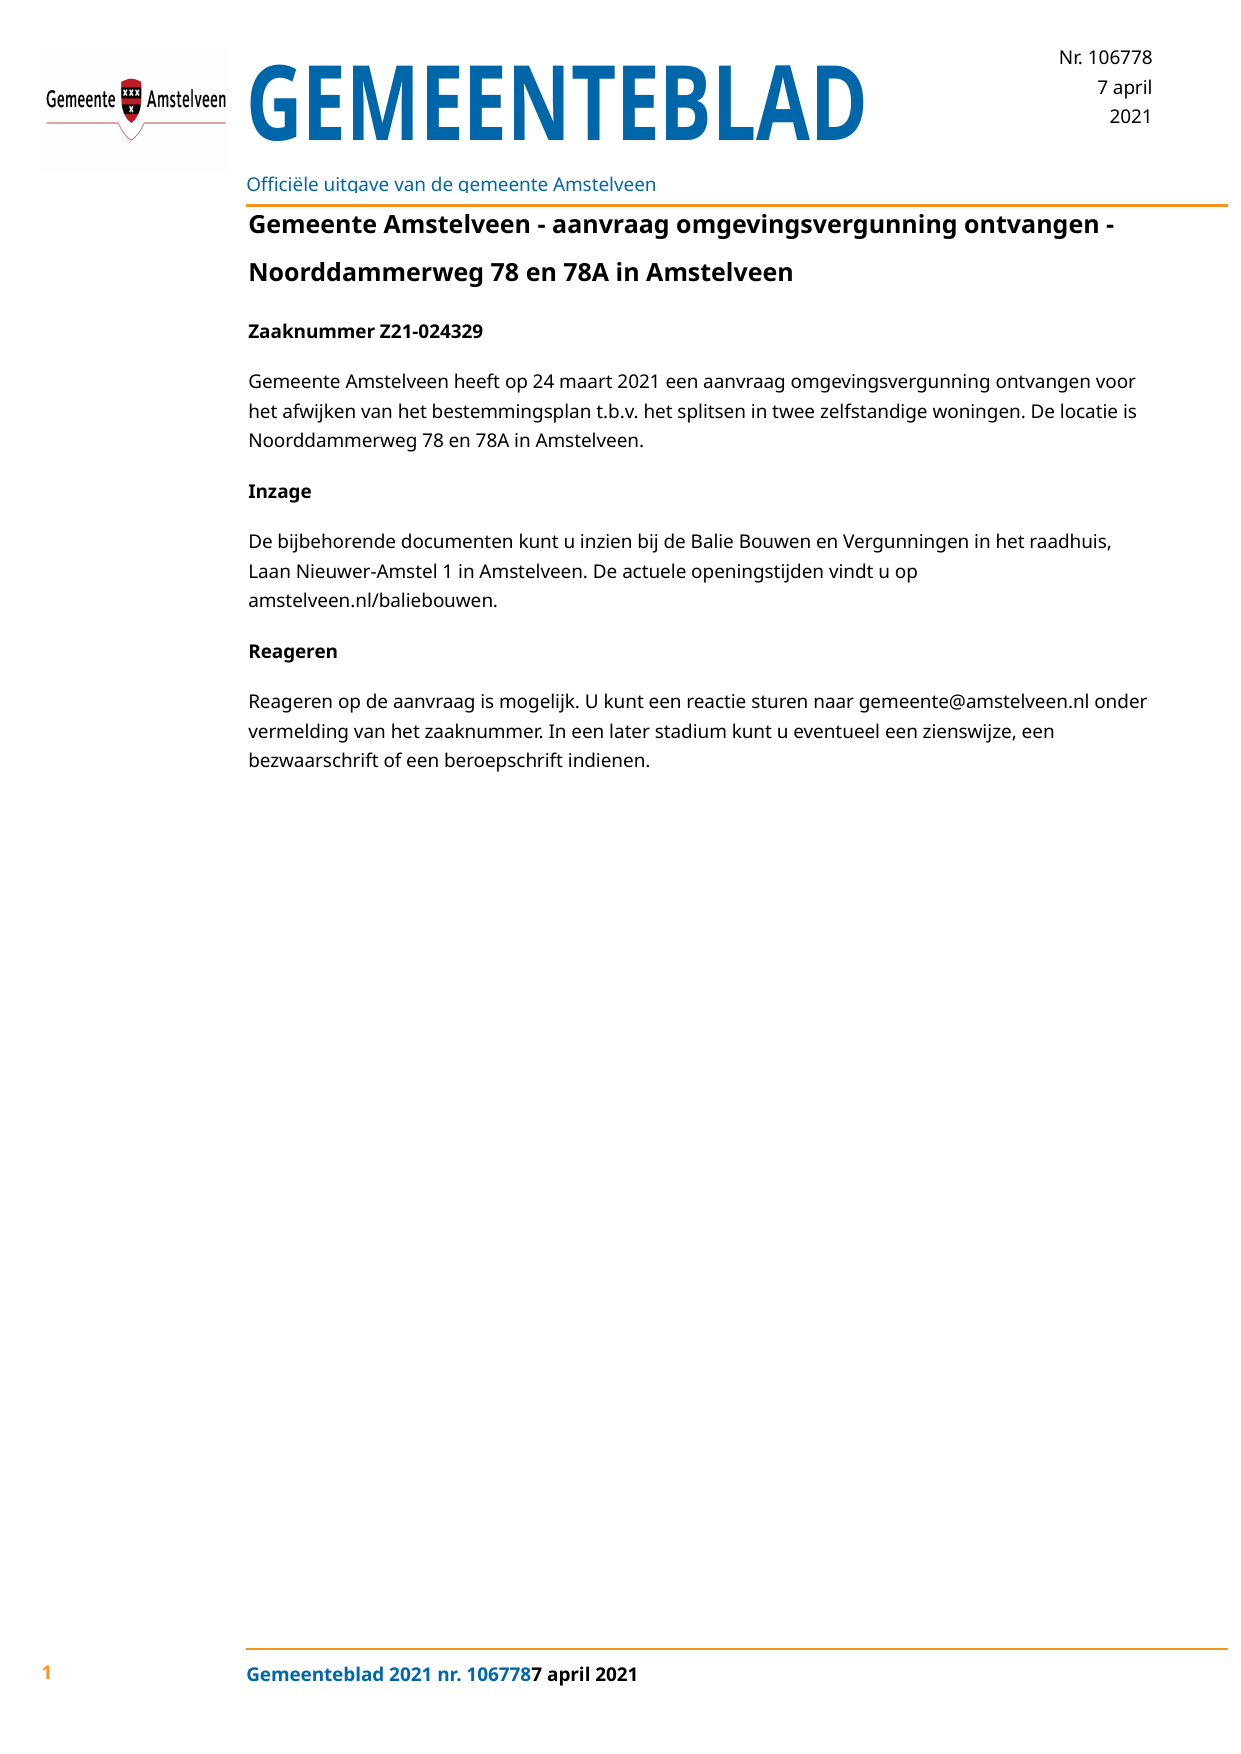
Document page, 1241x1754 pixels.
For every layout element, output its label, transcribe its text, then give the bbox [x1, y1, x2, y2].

text Reageren [248, 638, 1152, 664]
text De bijbehorende documenten kunt u inzien bij de Balie Bouwen en Vergunningen in het raadhuis, Laan Nieuwer-Amstel 1 in Amstelveen. De actuele openingstijden vindt u op amstelveen.nl/baliebouwen. [248, 528, 1152, 613]
picture [41, 47, 231, 172]
text Reageren op de aanvraag is mogelijk. U kunt een reactie sturen naar gemeente@amstelveen.nl onder vermelding van het zaaknummer. In een later stadium kunt u eventueel een zienswijze, een bezwaarschrift of een beroepschrift indienen. [248, 688, 1152, 773]
text Gemeente Amstelveen - aanvraag omgevingsvergunning ontvangen - Noorddammerweg 78 en 78A in Amstelveen [248, 207, 1152, 288]
text Inzage [248, 478, 1152, 504]
text Gemeente Amstelveen heeft op 24 maart 2021 een aanvraag omgevingsvergunning ontvangen voor het afwijken van het bestemmingsplan t.b.v. het splitsen in twee zelfstandige woningen. De locatie is Noorddammerweg 78 en 78A in Amstelveen. [248, 368, 1152, 453]
text Zaaknummer Z21-024329 [248, 318, 1152, 344]
